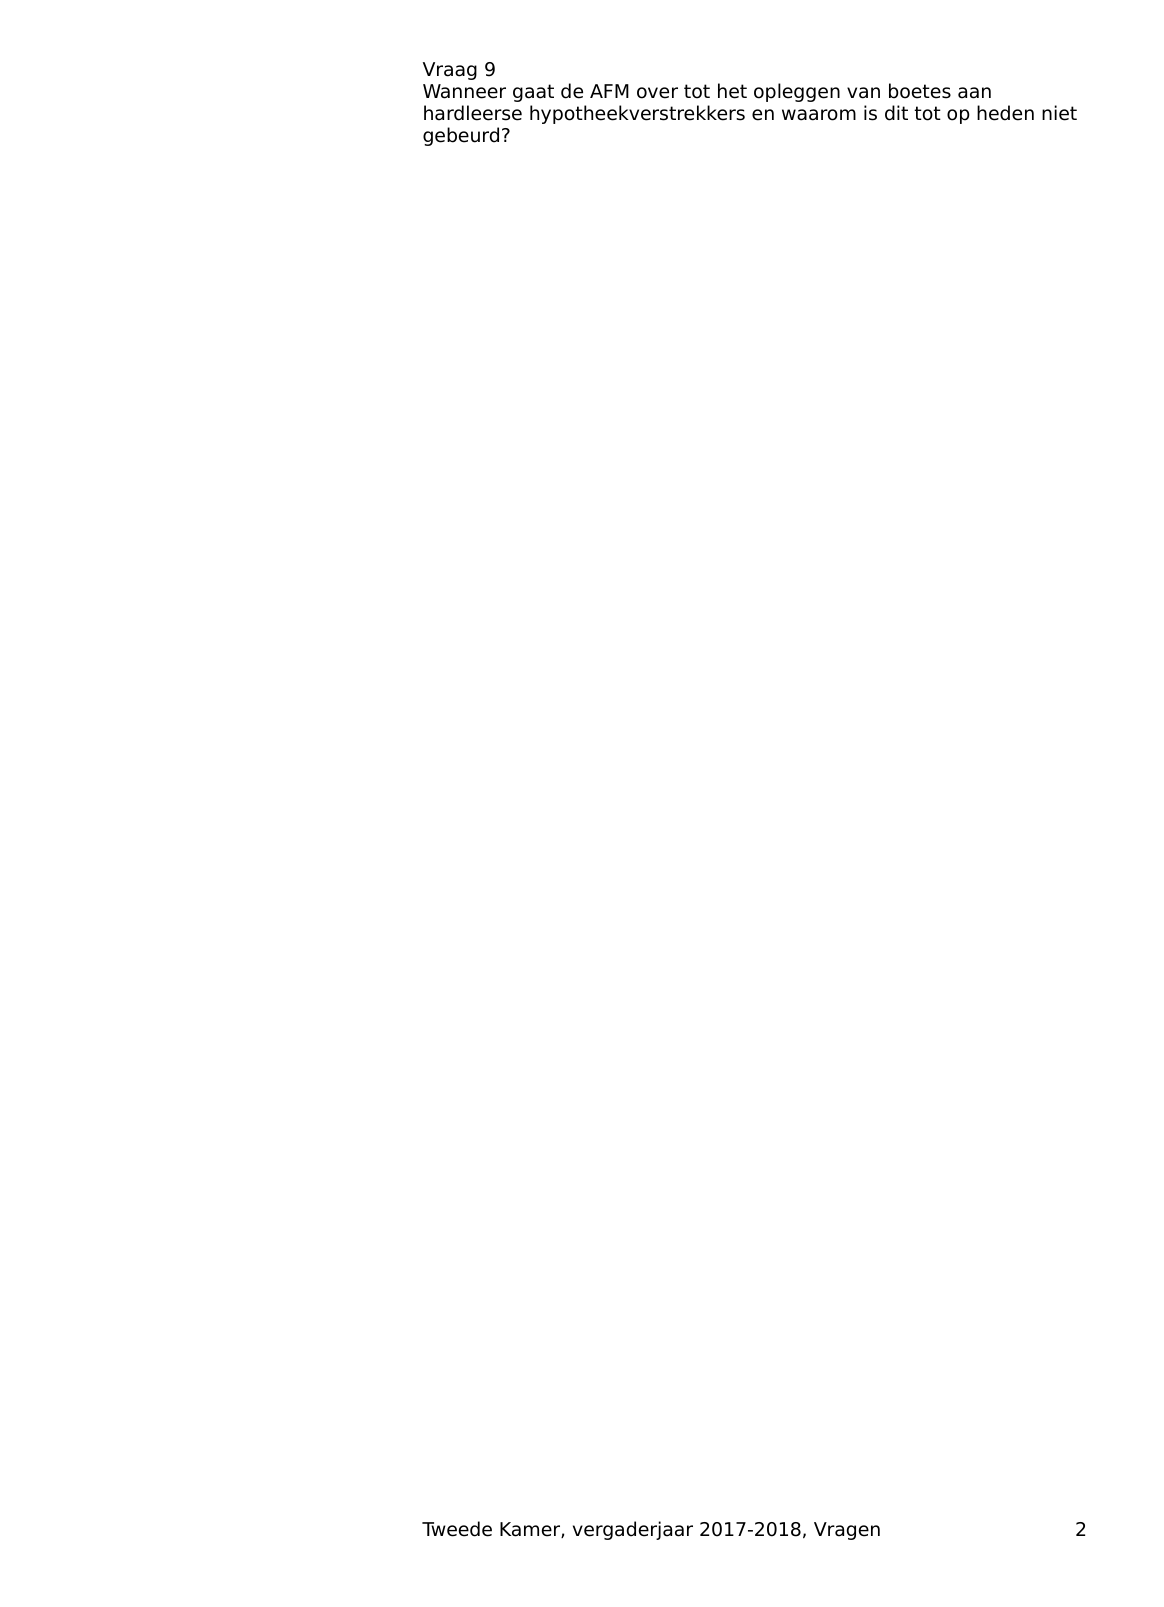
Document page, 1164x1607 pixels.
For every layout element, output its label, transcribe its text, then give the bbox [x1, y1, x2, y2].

text Vraag 9 [422, 59, 1087, 81]
text Wanneer gaat de AFM over tot het opleggen van boetes aan hardleerse hypotheekverstrekkers en waarom is dit tot op heden niet gebeurd? [422, 81, 1087, 147]
